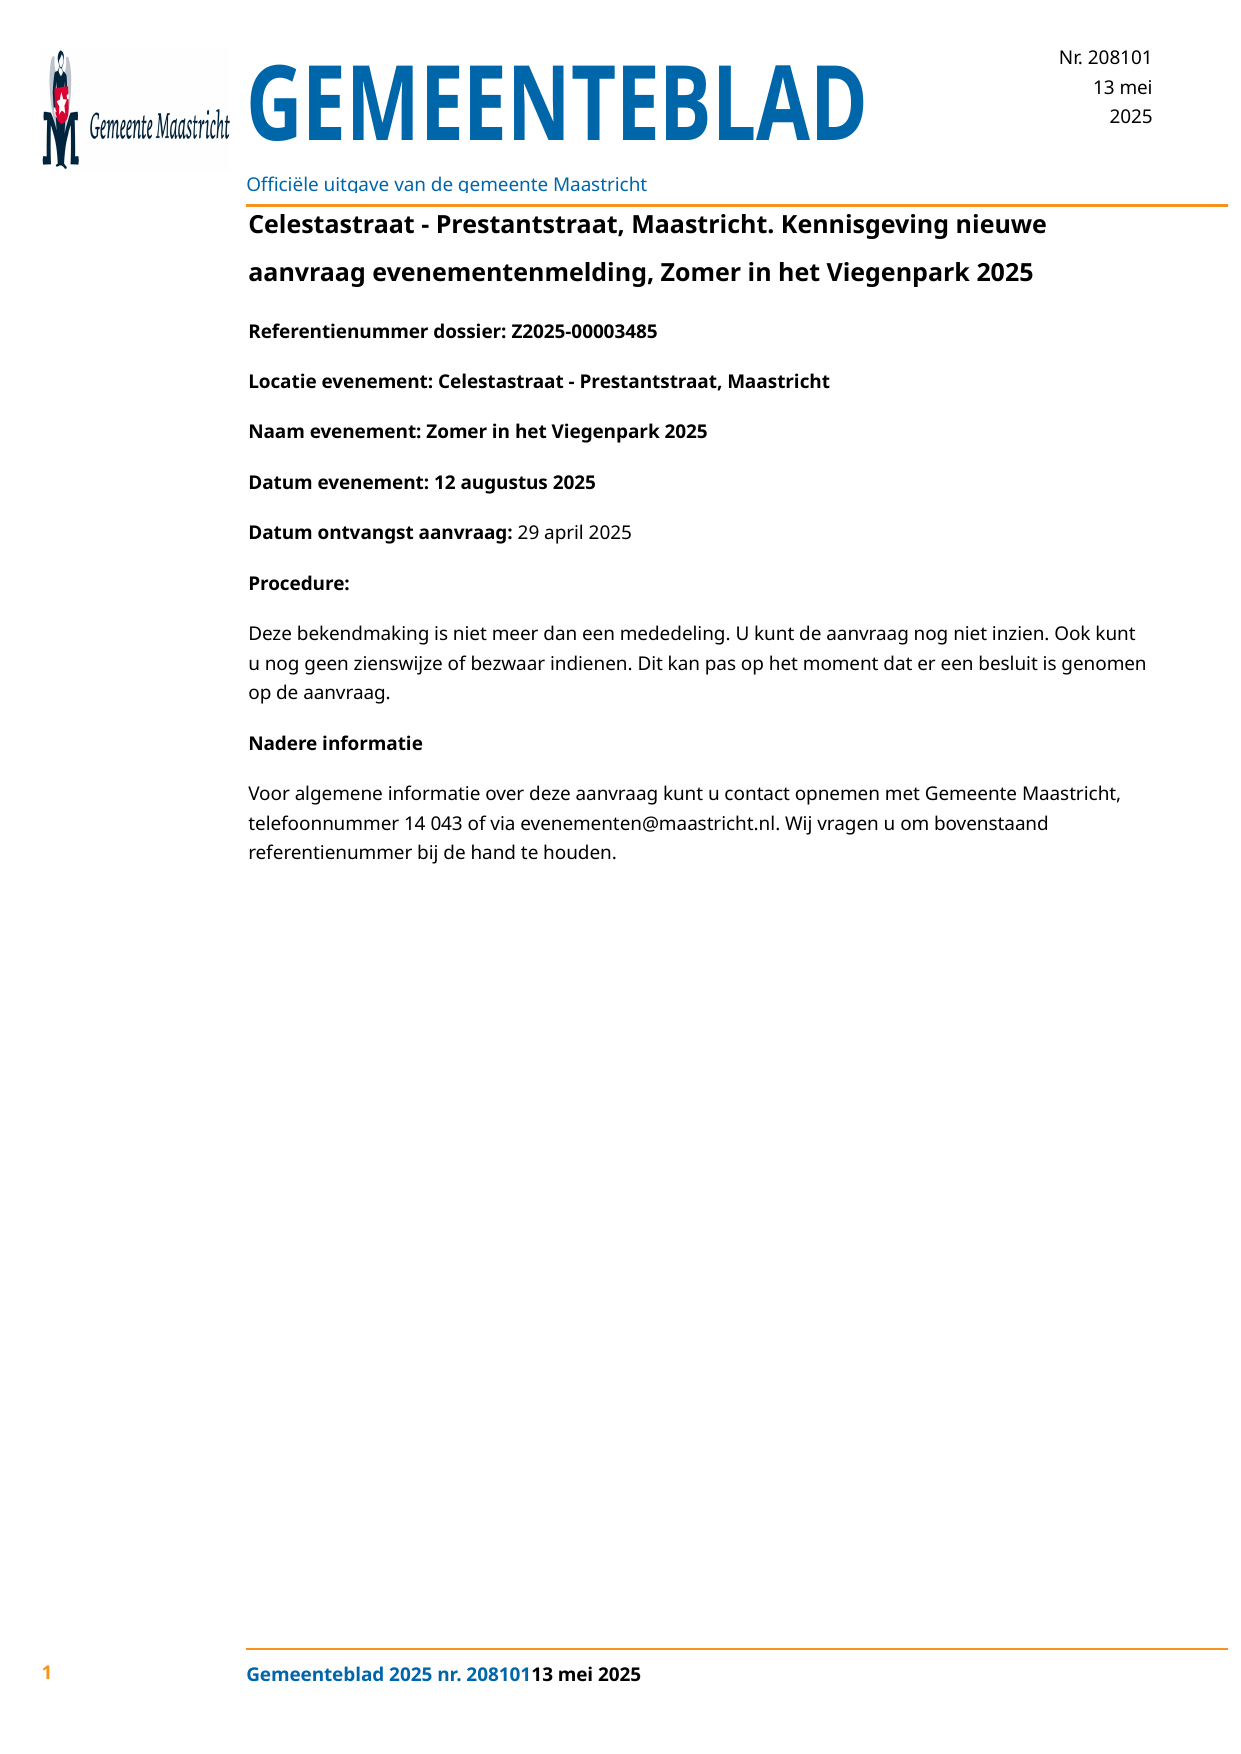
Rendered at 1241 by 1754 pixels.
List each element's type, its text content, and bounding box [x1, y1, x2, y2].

picture [41, 47, 231, 172]
text Voor algemene informatie over deze aanvraag kunt u contact opnemen met Gemeente Maastricht, telefoonnummer 14 043 of via evenementen@maastricht.nl. Wij vragen u om bovenstaand referentienummer bij de hand te houden. [248, 780, 1152, 865]
text Celestastraat - Prestantstraat, Maastricht. Kennisgeving nieuwe aanvraag evenementenmelding, Zomer in het Viegenpark 2025 [248, 207, 1152, 288]
text Referentienummer dossier: Z2025-00003485 [248, 318, 1152, 344]
text Naam evenement: Zomer in het Viegenpark 2025 [248, 419, 1152, 444]
text Locatie evenement: Celestastraat - Prestantstraat, Maastricht [248, 368, 1152, 394]
text Nadere informatie [248, 730, 1152, 756]
text Datum evenement: 12 augustus 2025 [248, 469, 1152, 495]
text Datum ontvangst aanvraag: 29 april 2025 [248, 519, 1152, 545]
text Deze bekendmaking is niet meer dan een mededeling. U kunt de aanvraag nog niet inzien. Ook kunt u nog geen zienswijze of bezwaar indienen. Dit kan pas op het moment dat er een besluit is genomen op de aanvraag. [248, 620, 1152, 705]
text Procedure: [248, 570, 1152, 596]
